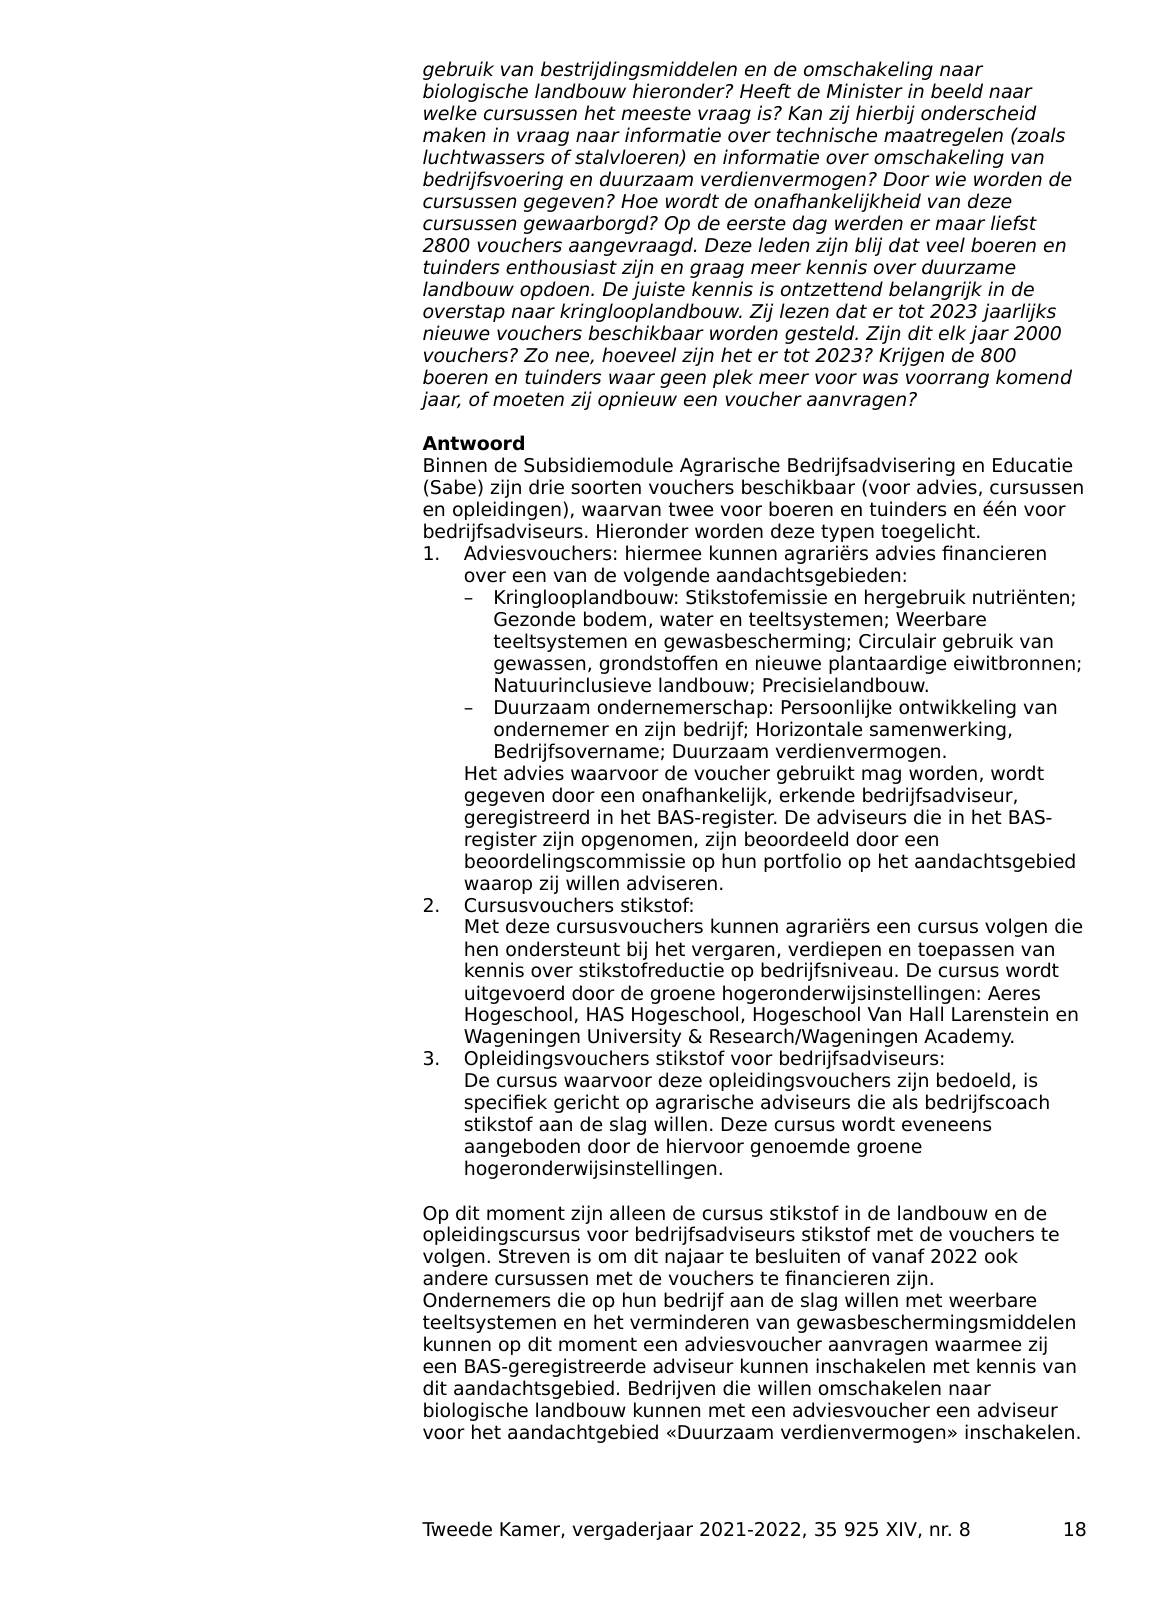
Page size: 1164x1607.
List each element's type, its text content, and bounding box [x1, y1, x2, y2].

text – Duurzaam ondernemerschap: Persoonlijke ontwikkeling van ondernemer en zijn bedrijf; Horizontale samenwerking, Bedrijfsovername; Duurzaam verdienvermogen. [464, 697, 1087, 763]
text 1. Adviesvouchers: hiermee kunnen agrariërs advies financieren over een van de volgende aandachtsgebieden: [422, 543, 1087, 587]
text gebruik van bestrijdingsmiddelen en de omschakeling naar biologische landbouw hieronder? Heeft de Minister in beeld naar welke cursussen het meeste vraag is? Kan zij hierbij onderscheid maken in vraag naar informatie over technische maatregelen (zoals luchtwassers of stalvloeren) en informatie over omschakeling van bedrijfsvoering en duurzaam verdienvermogen? Door wie worden de cursussen gegeven? Hoe wordt de onafhankelijkheid van deze cursussen gewaarborgd? Op de eerste dag werden er maar liefst 2800 vouchers aangevraagd. Deze leden zijn blij dat veel boeren en tuinders enthousiast zijn en graag meer kennis over duurzame landbouw opdoen. De juiste kennis is ontzettend belangrijk in de overstap naar kringlooplandbouw. Zij lezen dat er tot 2023 jaarlijks nieuwe vouchers beschikbaar worden gesteld. Zijn dit elk jaar 2000 vouchers? Zo nee, hoeveel zijn het er tot 2023? Krijgen de 800 boeren en tuinders waar geen plek meer voor was voorrang komend jaar, of moeten zij opnieuw een voucher aanvragen? [422, 59, 1087, 411]
text De cursus waarvoor deze opleidingsvouchers zijn bedoeld, is specifiek gericht op agrarische adviseurs die als bedrijfscoach stikstof aan de slag willen. Deze cursus wordt eveneens aangeboden door de hiervoor genoemde groene hogeronderwijsinstellingen. [464, 1070, 1087, 1180]
text Het advies waarvoor de voucher gebruikt mag worden, wordt gegeven door een onafhankelijk, erkende bedrijfsadviseur, geregistreerd in het BAS-register. De adviseurs die in het BAS-register zijn opgenomen, zijn beoordeeld door een beoordelingscommissie op hun portfolio op het aandachtsgebied waarop zij willen adviseren. [464, 763, 1087, 894]
subtitle Antwoord [422, 433, 1087, 455]
text – Kringlooplandbouw: Stikstofemissie en hergebruik nutriënten; Gezonde bodem, water en teeltsystemen; Weerbare teeltsystemen en gewasbescherming; Circulair gebruik van gewassen, grondstoffen en nieuwe plantaardige eiwitbronnen; Natuurinclusieve landbouw; Precisielandbouw. [464, 587, 1087, 697]
text Met deze cursusvouchers kunnen agrariërs een cursus volgen die hen ondersteunt bij het vergaren, verdiepen en toepassen van kennis over stikstofreductie op bedrijfsniveau. De cursus wordt uitgevoerd door de groene hogeronderwijsinstellingen: Aeres Hogeschool, HAS Hogeschool, Hogeschool Van Hall Larenstein en Wageningen University & Research/Wageningen Academy. [464, 916, 1087, 1048]
text 3. Opleidingsvouchers stikstof voor bedrijfsadviseurs: [422, 1048, 1087, 1070]
text Ondernemers die op hun bedrijf aan de slag willen met weerbare teeltsystemen en het verminderen van gewasbeschermingsmiddelen kunnen op dit moment een adviesvoucher aanvragen waarmee zij een BAS-geregistreerde adviseur kunnen inschakelen met kennis van dit aandachtsgebied. Bedrijven die willen omschakelen naar biologische landbouw kunnen met een adviesvoucher een adviseur voor het aandachtgebied «Duurzaam verdienvermogen» inschakelen. [422, 1290, 1087, 1444]
text 2. Cursusvouchers stikstof: [422, 894, 1087, 916]
text Binnen de Subsidiemodule Agrarische Bedrijfsadvisering en Educatie (Sabe) zijn drie soorten vouchers beschikbaar (voor advies, cursussen en opleidingen), waarvan twee voor boeren en tuinders en één voor bedrijfsadviseurs. Hieronder worden deze typen toegelicht. [422, 455, 1087, 543]
text Op dit moment zijn alleen de cursus stikstof in de landbouw en de opleidingscursus voor bedrijfsadviseurs stikstof met de vouchers te volgen. Streven is om dit najaar te besluiten of vanaf 2022 ook andere cursussen met de vouchers te financieren zijn. [422, 1202, 1087, 1290]
